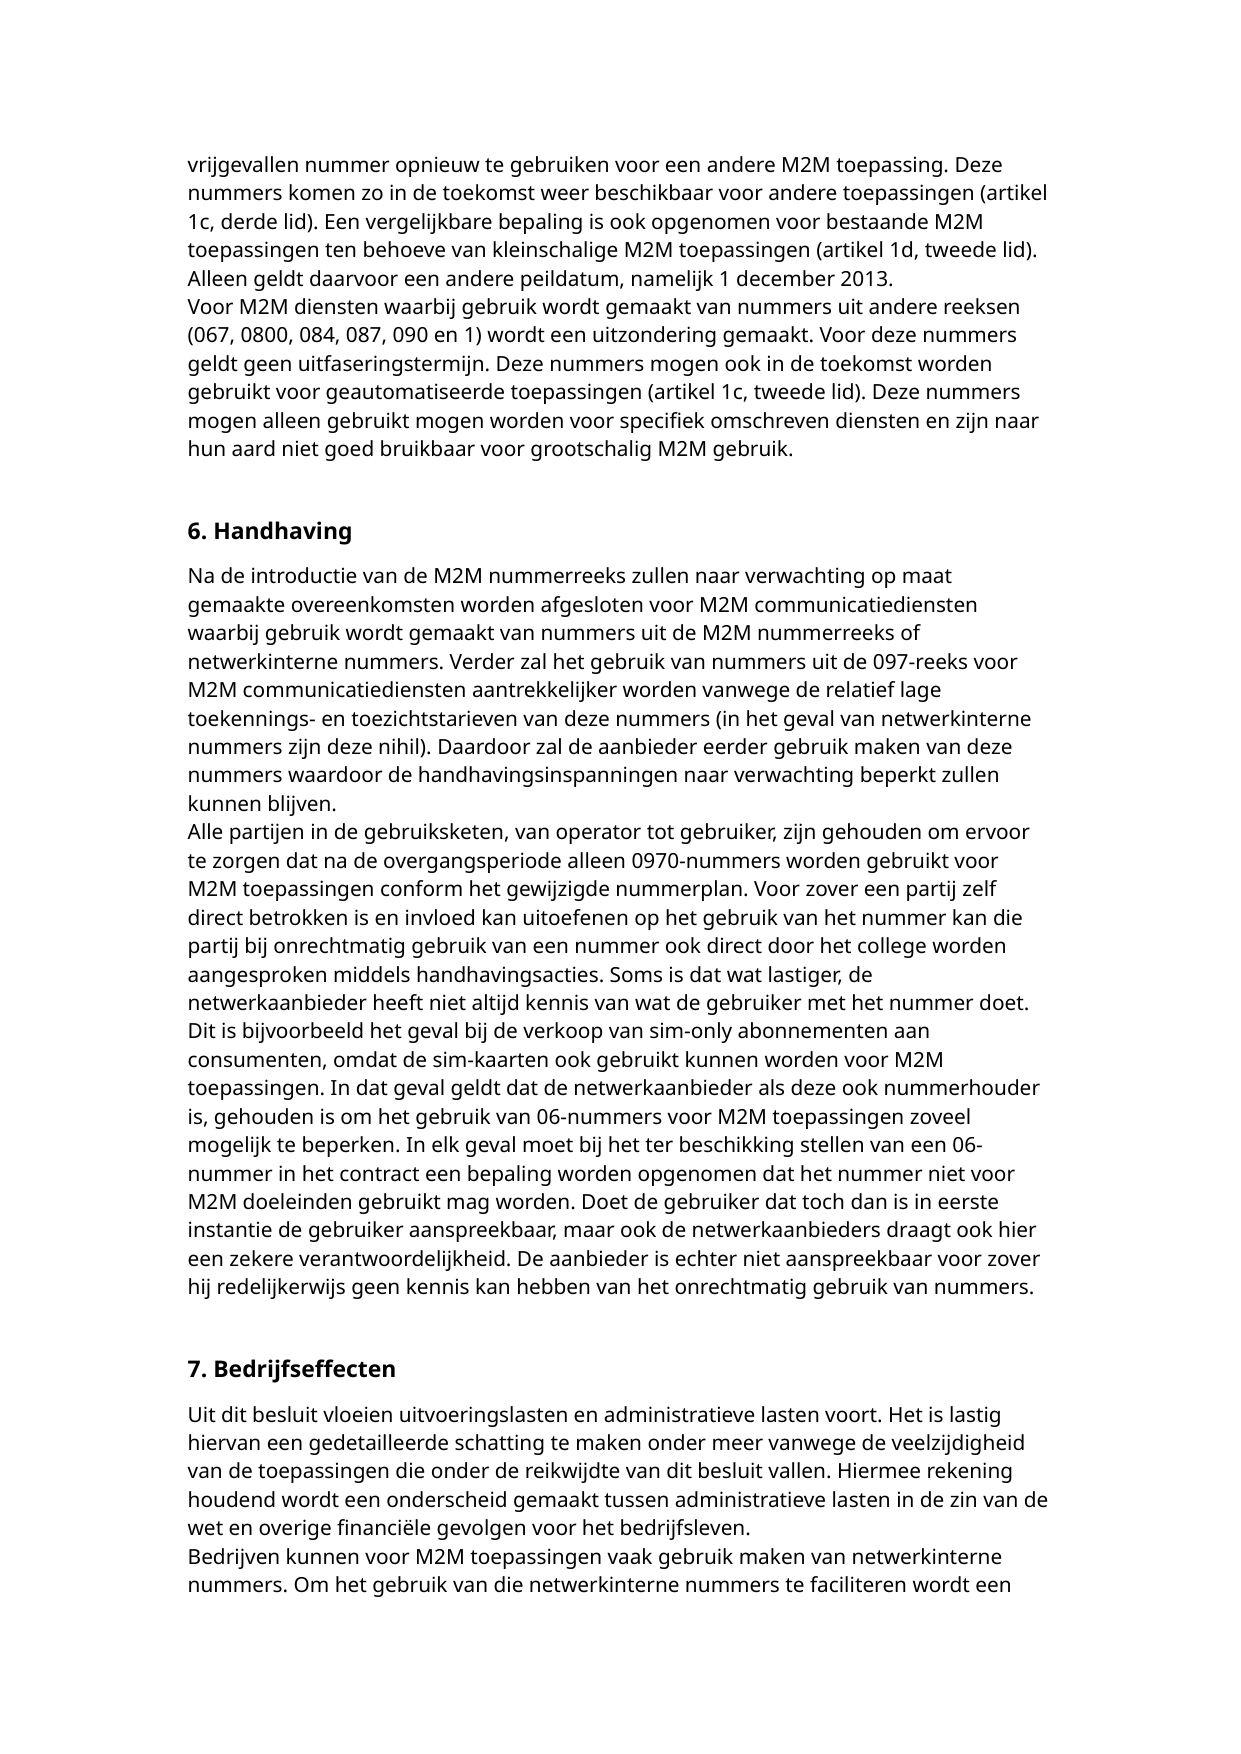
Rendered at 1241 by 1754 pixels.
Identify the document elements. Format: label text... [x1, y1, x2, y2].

text Alle partijen in de gebruiksketen, van operator tot gebruiker, zijn gehouden om ervoor te zorgen dat na de overgangsperiode alleen 0970-nummers worden gebruikt voor M2M toepassingen conform het gewijzigde nummerplan. Voor zover een partij zelf direct betrokken is en invloed kan uitoefenen op het gebruik van het nummer kan die partij bij onrechtmatig gebruik van een nummer ook direct door het college worden aangesproken middels handhavingsacties. Soms is dat wat lastiger, de netwerkaanbieder heeft niet altijd kennis van wat de gebruiker met het nummer doet. Dit is bijvoorbeeld het geval bij de verkoop van sim-only abonnementen aan consumenten, omdat de sim-kaarten ook gebruikt kunnen worden voor M2M toepassingen. In dat geval geldt dat de netwerkaanbieder als deze ook nummerhouder is, gehouden is om het gebruik van 06-nummers voor M2M toepassingen zoveel mogelijk te beperken. In elk geval moet bij het ter beschikking stellen van een 06-nummer in het contract een bepaling worden opgenomen dat het nummer niet voor M2M doeleinden gebruikt mag worden. Doet de gebruiker dat toch dan is in eerste instantie de gebruiker aanspreekbaar, maar ook de netwerkaanbieders draagt ook hier een zekere verantwoordelijkheid. De aanbieder is echter niet aanspreekbaar voor zover hij redelijkerwijs geen kennis kan hebben van het onrechtmatig gebruik van nummers. [187, 817, 1053, 1301]
text Voor M2M diensten waarbij gebruik wordt gemaakt van nummers uit andere reeksen (067, 0800, 084, 087, 090 en 1) wordt een uitzondering gemaakt. Voor deze nummers geldt geen uitfaseringstermijn. Deze nummers mogen ook in de toekomst worden gebruikt voor geautomatiseerde toepassingen (artikel 1c, tweede lid). Deze nummers mogen alleen gebruikt mogen worden voor specifiek omschreven diensten en zijn naar hun aard niet goed bruikbaar voor grootschalig M2M gebruik. [187, 292, 1053, 463]
text Na de introductie van de M2M nummerreeks zullen naar verwachting op maat gemaakte overeenkomsten worden afgesloten voor M2M communicatiediensten waarbij gebruik wordt gemaakt van nummers uit de M2M nummerreeks of netwerkinterne nummers. Verder zal het gebruik van nummers uit de 097-reeks voor M2M communicatiediensten aantrekkelijker worden vanwege de relatief lage toekennings- en toezichtstarieven van deze nummers (in het geval van netwerkinterne nummers zijn deze nihil). Daardoor zal de aanbieder eerder gebruik maken van deze nummers waardoor de handhavingsinspanningen naar verwachting beperkt zullen kunnen blijven. [187, 562, 1053, 817]
subtitle 7. Bedrijfseffecten [187, 1353, 1053, 1385]
text vrijgevallen nummer opnieuw te gebruiken voor een andere M2M toepassing. Deze nummers komen zo in de toekomst weer beschikbaar voor andere toepassingen (artikel 1c, derde lid). Een vergelijkbare bepaling is ook opgenomen voor bestaande M2M toepassingen ten behoeve van kleinschalige M2M toepassingen (artikel 1d, tweede lid). Alleen geldt daarvoor een andere peildatum, namelijk 1 december 2013. [187, 150, 1053, 292]
subtitle 6. Handhaving [187, 515, 1053, 547]
text Bedrijven kunnen voor M2M toepassingen vaak gebruik maken van netwerkinterne nummers. Om het gebruik van die netwerkinterne nummers te faciliteren wordt een [187, 1542, 1053, 1599]
text Uit dit besluit vloeien uitvoeringslasten en administratieve lasten voort. Het is lastig hiervan een gedetailleerde schatting te maken onder meer vanwege de veelzijdigheid van de toepassingen die onder de reikwijdte van dit besluit vallen. Hiermee rekening houdend wordt een onderscheid gemaakt tussen administratieve lasten in de zin van de wet en overige financiële gevolgen voor het bedrijfsleven. [187, 1400, 1053, 1542]
